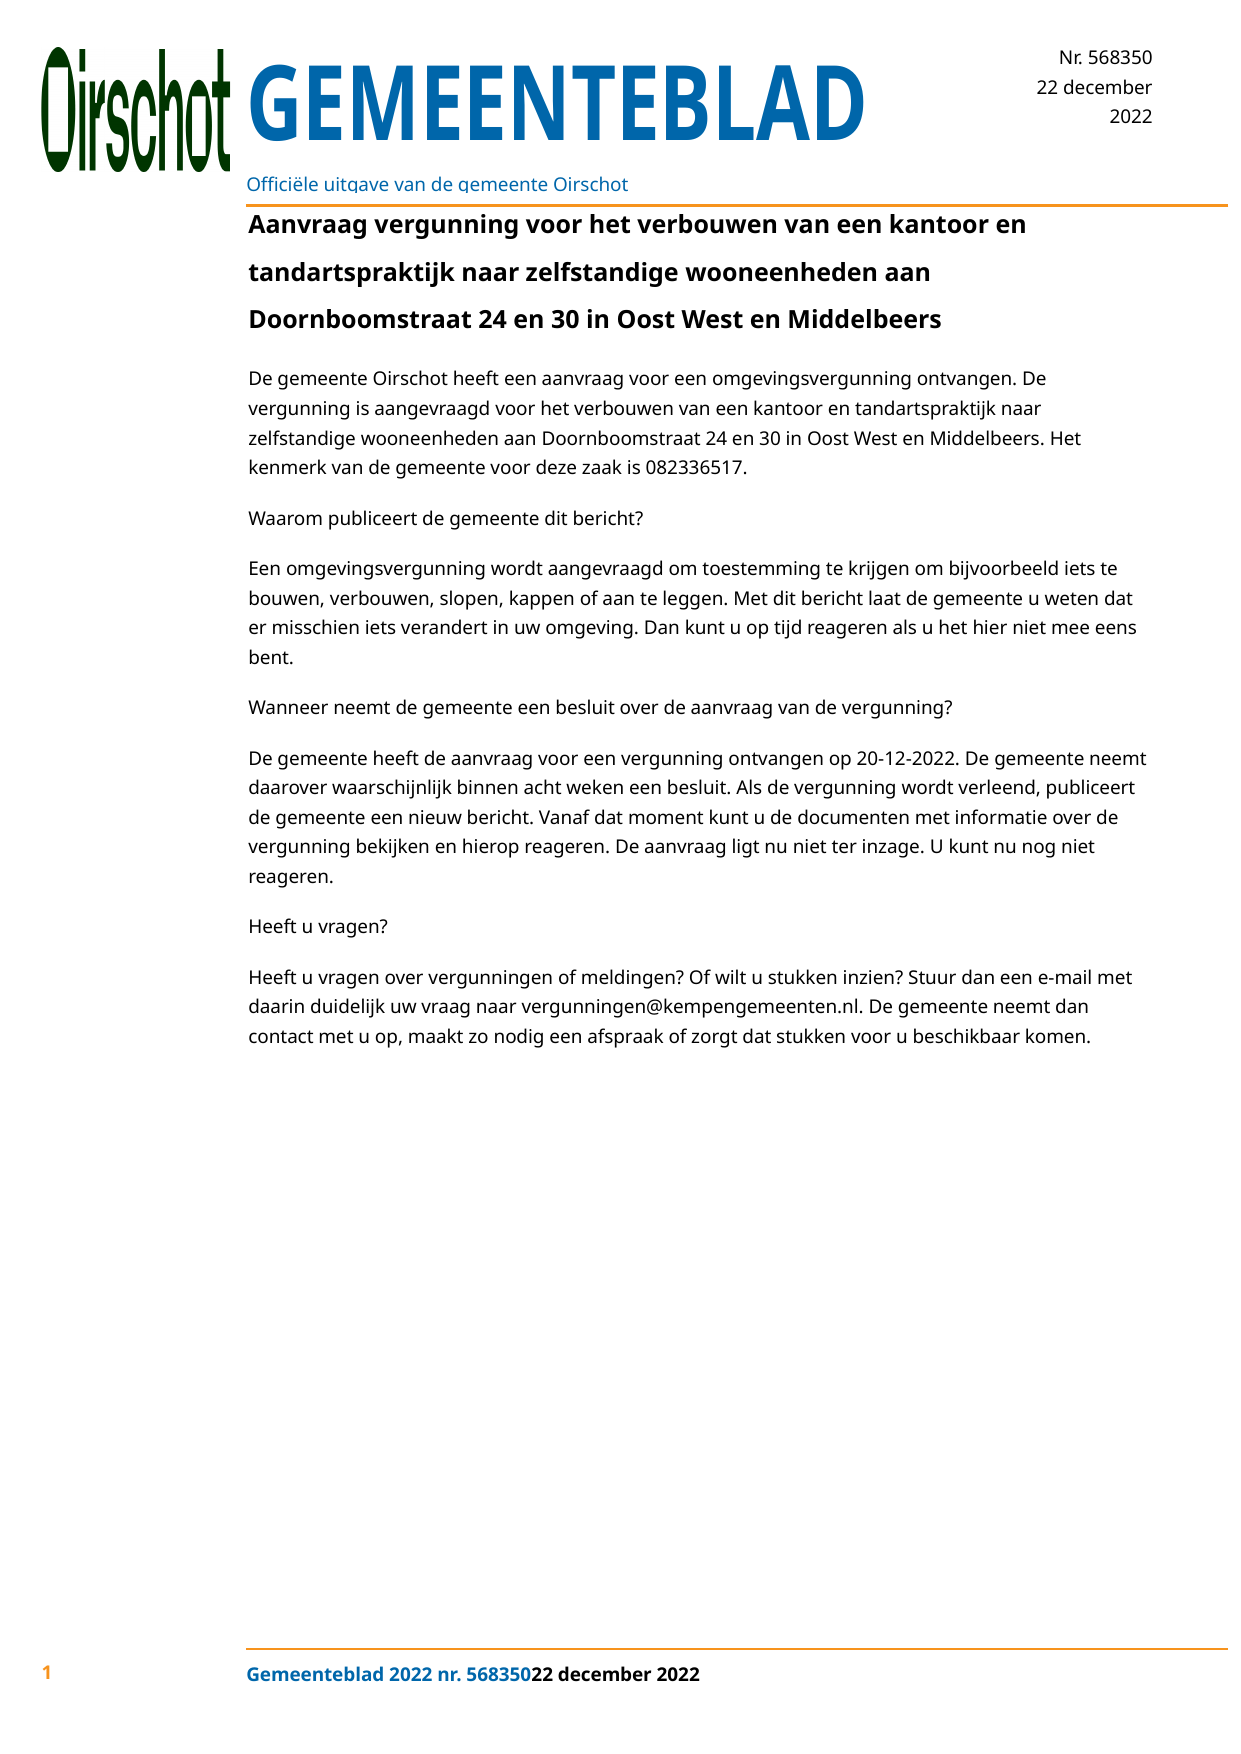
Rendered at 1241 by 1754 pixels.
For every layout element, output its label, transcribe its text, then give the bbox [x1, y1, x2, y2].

text Heeft u vragen? [248, 913, 1152, 939]
text Wanneer neemt de gemeente een besluit over de aanvraag van de vergunning? [248, 694, 1152, 720]
text Waarom publiceert de gemeente dit bericht? [248, 505, 1152, 530]
text De gemeente heeft de aanvraag voor een vergunning ontvangen op 20-12-2022. De gemeente neemt daarover waarschijnlijk binnen acht weken een besluit. Als de vergunning wordt verleend, publiceert de gemeente een nieuw bericht. Vanaf dat moment kunt u de documenten met informatie over de vergunning bekijken en hierop reageren. De aanvraag ligt nu niet ter inzage. U kunt nu nog niet reageren. [248, 745, 1152, 889]
text Een omgevingsvergunning wordt aangevraagd om toestemming te krijgen om bijvoorbeeld iets te bouwen, verbouwen, slopen, kappen of aan te leggen. Met dit bericht laat de gemeente u weten dat er misschien iets verandert in uw omgeving. Dan kunt u op tijd reageren als u het hier niet mee eens bent. [248, 555, 1152, 669]
text Aanvraag vergunning voor het verbouwen van een kantoor en tandartspraktijk naar zelfstandige wooneenheden aan Doornboomstraat 24 en 30 in Oost West en Middelbeers [248, 207, 1152, 336]
text De gemeente Oirschot heeft een aanvraag voor een omgevingsvergunning ontvangen. De vergunning is aangevraagd voor het verbouwen van een kantoor en tandartspraktijk naar zelfstandige wooneenheden aan Doornboomstraat 24 en 30 in Oost West en Middelbeers. Het kenmerk van de gemeente voor deze zaak is 082336517. [248, 366, 1152, 480]
text Heeft u vragen over vergunningen of meldingen? Of wilt u stukken inzien? Stuur dan een e-mail met daarin duidelijk uw vraag naar vergunningen@kempengemeenten.nl. De gemeente neemt dan contact met u op, maakt zo nodig een afspraak of zorgt dat stukken voor u beschikbaar komen. [248, 964, 1152, 1049]
picture [41, 47, 231, 172]
